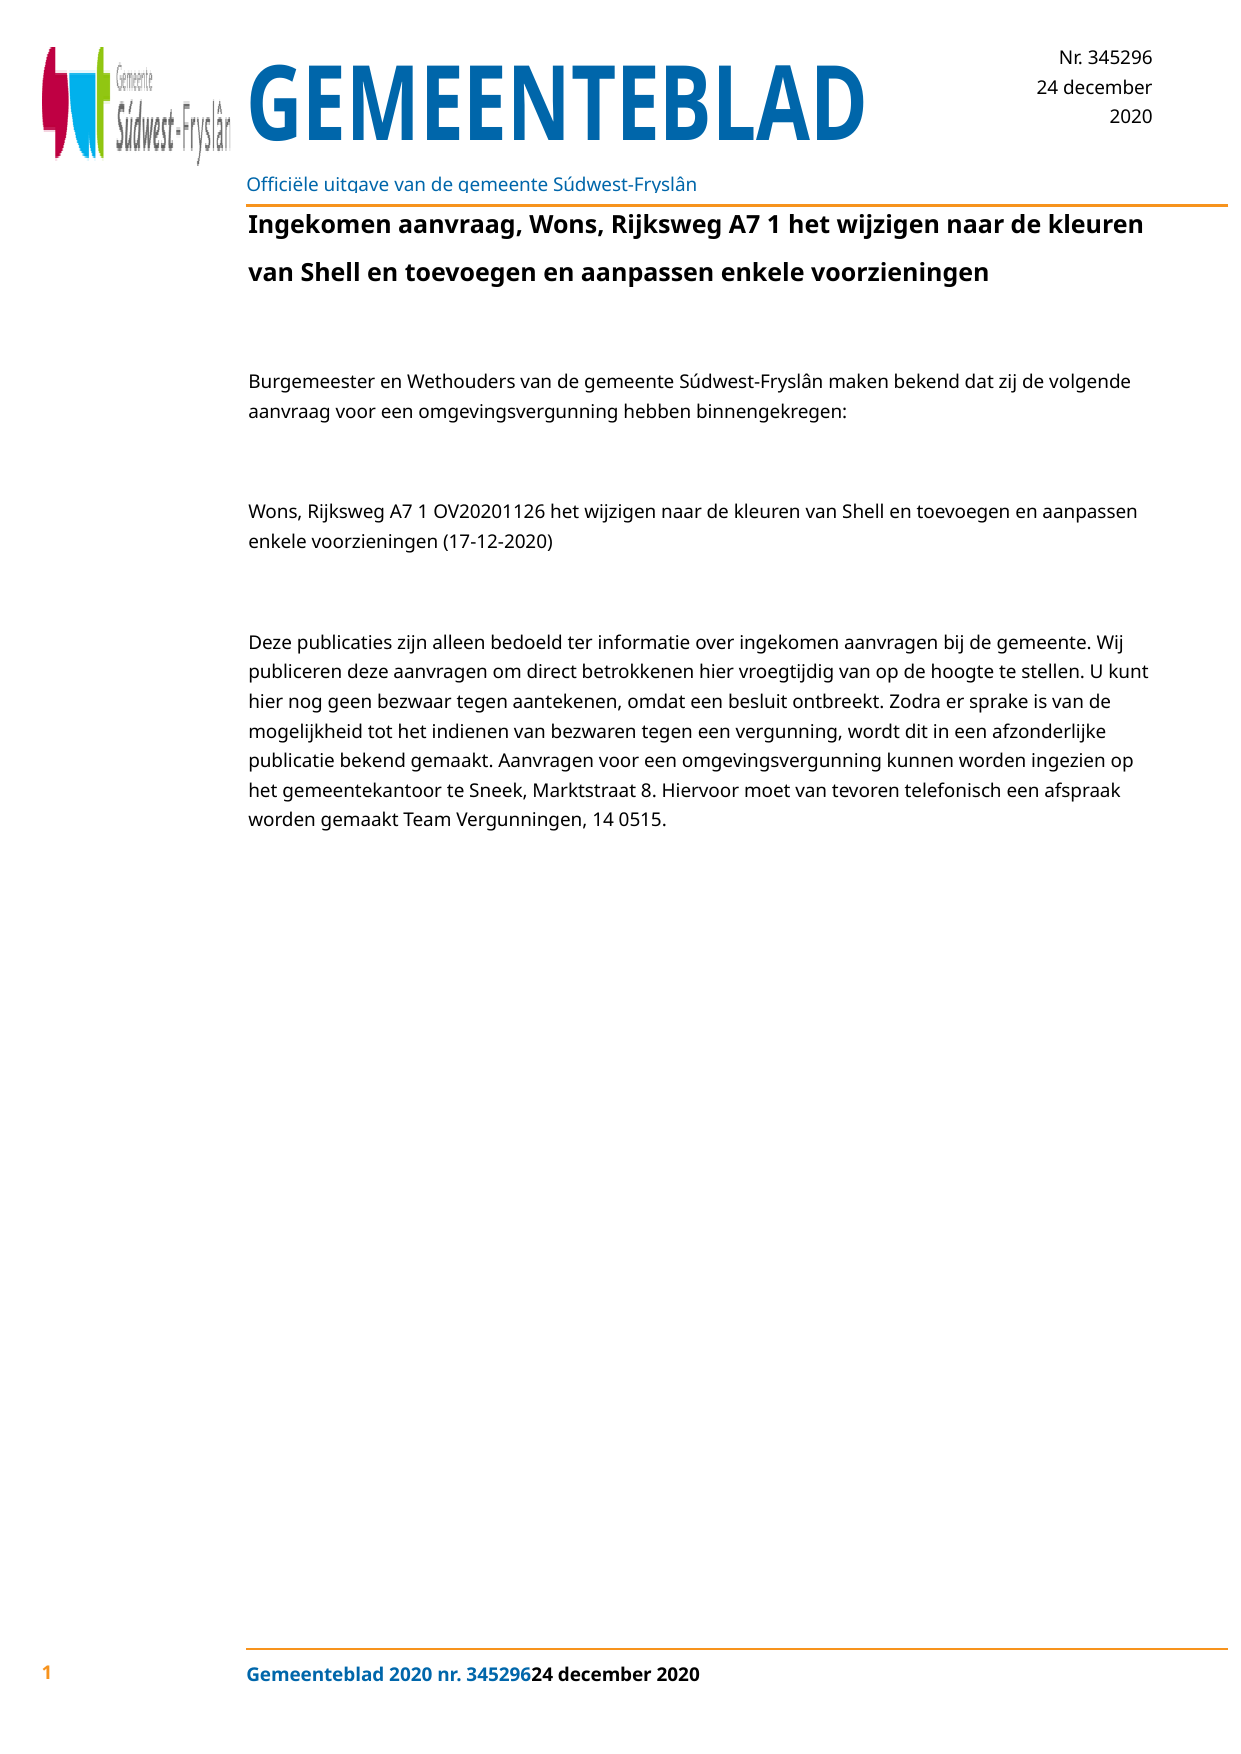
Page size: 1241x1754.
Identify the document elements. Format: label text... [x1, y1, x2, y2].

text Burgemeester en Wethouders van de gemeente Súdwest-Fryslân maken bekend dat zij de volgende aanvraag voor een omgevingsvergunning hebben binnengekregen: [248, 368, 1152, 424]
text Wons, Rijksweg A7 1 OV20201126 het wijzigen naar de kleuren van Shell en toevoegen en aanpassen enkele voorzieningen (17-12-2020) [248, 499, 1152, 554]
text Deze publicaties zijn alleen bedoeld ter informatie over ingekomen aanvragen bij de gemeente. Wij publiceren deze aanvragen om direct betrokkenen hier vroegtijdig van op de hoogte te stellen. U kunt hier nog geen bezwaar tegen aantekenen, omdat een besluit ontbreekt. Zodra er sprake is van de mogelijkheid tot het indienen van bezwaren tegen een vergunning, wordt dit in een afzonderlijke publicatie bekend gemaakt. Aanvragen voor een omgevingsvergunning kunnen worden ingezien op het gemeentekantoor te Sneek, Marktstraat 8. Hiervoor moet van tevoren telefonisch een afspraak worden gemaakt Team Vergunningen, 14 0515. [248, 629, 1152, 832]
text Ingekomen aanvraag, Wons, Rijksweg A7 1 het wijzigen naar de kleuren van Shell en toevoegen en aanpassen enkele voorzieningen [248, 207, 1152, 288]
picture [41, 47, 231, 172]
